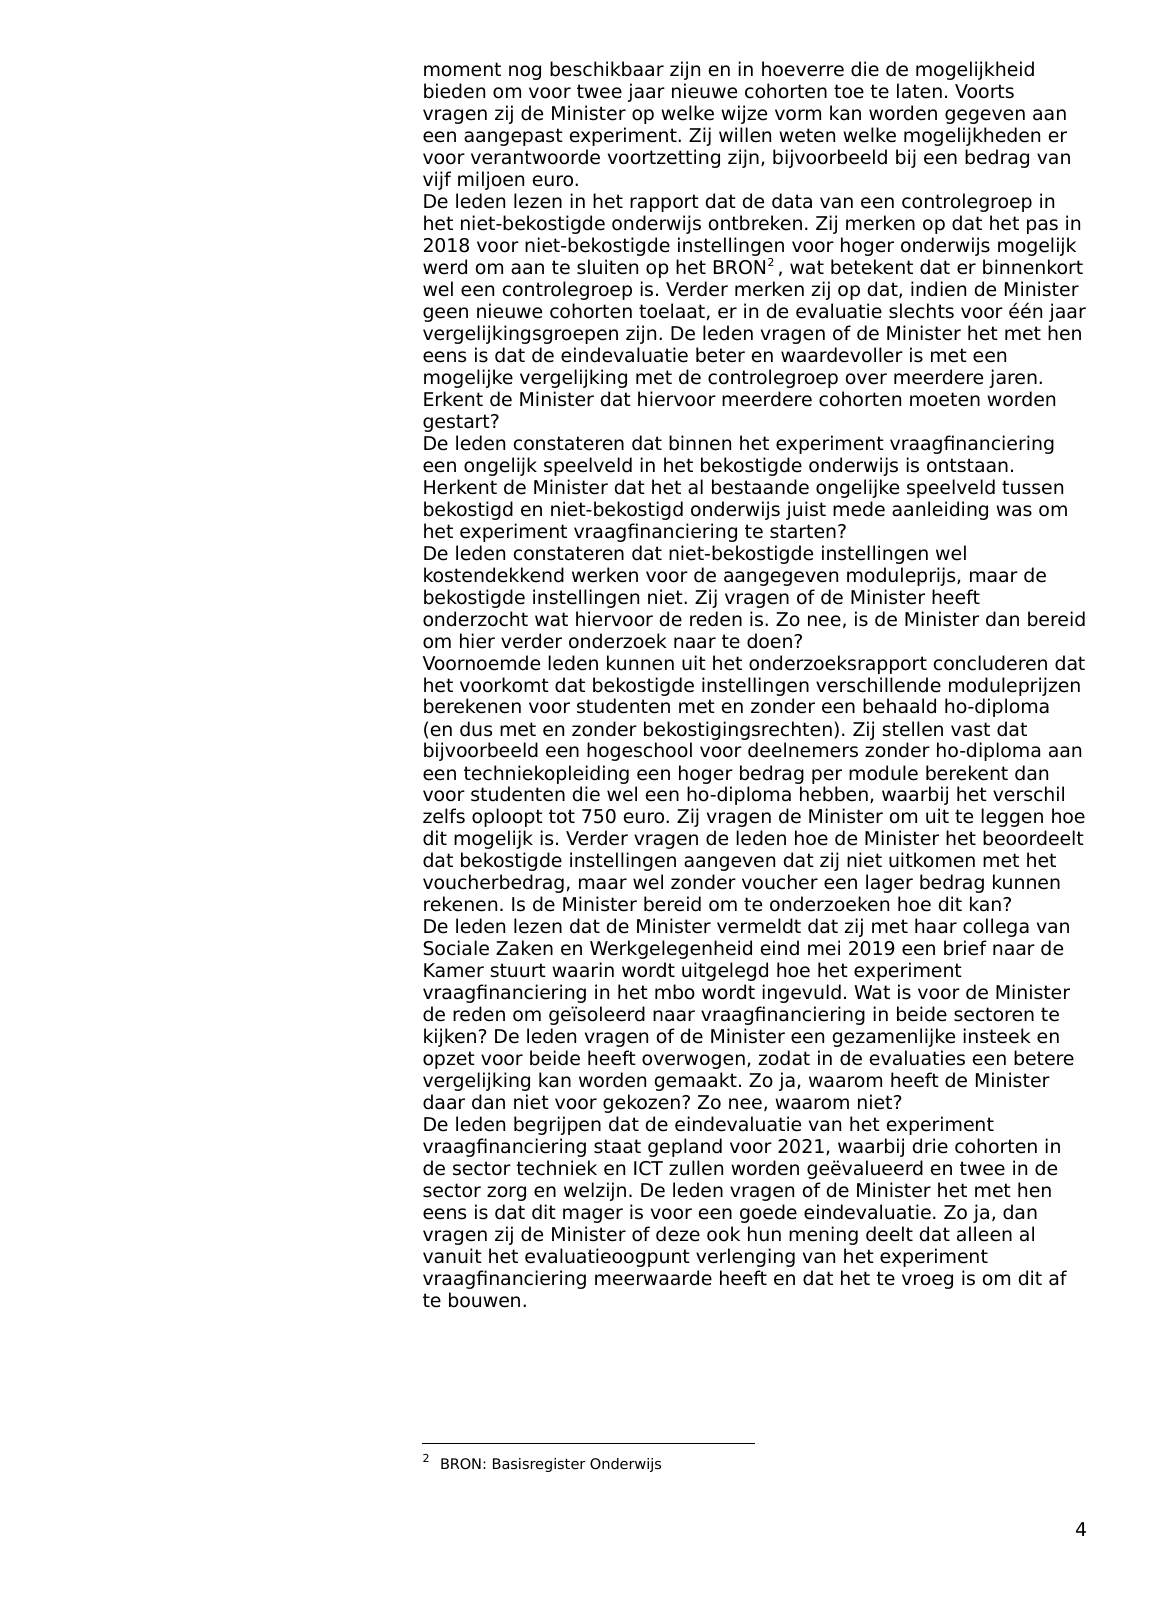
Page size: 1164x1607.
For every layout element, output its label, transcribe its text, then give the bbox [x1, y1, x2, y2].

text De leden lezen dat de Minister vermeldt dat zij met haar collega van Sociale Zaken en Werkgelegenheid eind mei 2019 een brief naar de Kamer stuurt waarin wordt uitgelegd hoe het experiment vraagfinanciering in het mbo wordt ingevuld. Wat is voor de Minister de reden om geïsoleerd naar vraagfinanciering in beide sectoren te kijken? De leden vragen of de Minister een gezamenlijke insteek en opzet voor beide heeft overwogen, zodat in de evaluaties een betere vergelijking kan worden gemaakt. Zo ja, waarom heeft de Minister daar dan niet voor gekozen? Zo nee, waarom niet? [422, 916, 1087, 1114]
text De leden constateren dat binnen het experiment vraagfinanciering een ongelijk speelveld in het bekostigde onderwijs is ontstaan. Herkent de Minister dat het al bestaande ongelijke speelveld tussen bekostigd en niet-bekostigd onderwijs juist mede aanleiding was om het experiment vraagfinanciering te starten? [422, 433, 1087, 543]
text moment nog beschikbaar zijn en in hoeverre die de mogelijkheid bieden om voor twee jaar nieuwe cohorten toe te laten. Voorts vragen zij de Minister op welke wijze vorm kan worden gegeven aan een aangepast experiment. Zij willen weten welke mogelijkheden er voor verantwoorde voortzetting zijn, bijvoorbeeld bij een bedrag van vijf miljoen euro. [422, 59, 1087, 191]
text Voornoemde leden kunnen uit het onderzoeksrapport concluderen dat het voorkomt dat bekostigde instellingen verschillende moduleprijzen berekenen voor studenten met en zonder een behaald ho-diploma (en dus met en zonder bekostigingsrechten). Zij stellen vast dat bijvoorbeeld een hogeschool voor deelnemers zonder ho-diploma aan een techniekopleiding een hoger bedrag per module berekent dan voor studenten die wel een ho-diploma hebben, waarbij het verschil zelfs oploopt tot 750 euro. Zij vragen de Minister om uit te leggen hoe dit mogelijk is. Verder vragen de leden hoe de Minister het beoordeelt dat bekostigde instellingen aangeven dat zij niet uitkomen met het voucherbedrag, maar wel zonder voucher een lager bedrag kunnen rekenen. Is de Minister bereid om te onderzoeken hoe dit kan? [422, 652, 1087, 916]
text BRON: Basisregister Onderwijs [422, 1452, 1087, 1474]
text De leden begrijpen dat de eindevaluatie van het experiment vraagfinanciering staat gepland voor 2021, waarbij drie cohorten in de sector techniek en ICT zullen worden geëvalueerd en twee in de sector zorg en welzijn. De leden vragen of de Minister het met hen eens is dat dit mager is voor een goede eindevaluatie. Zo ja, dan vragen zij de Minister of deze ook hun mening deelt dat alleen al vanuit het evaluatieoogpunt verlenging van het experiment vraagfinanciering meerwaarde heeft en dat het te vroeg is om dit af te bouwen. [422, 1114, 1087, 1312]
text De leden constateren dat niet-bekostigde instellingen wel kostendekkend werken voor de aangegeven moduleprijs, maar de bekostigde instellingen niet. Zij vragen of de Minister heeft onderzocht wat hiervoor de reden is. Zo nee, is de Minister dan bereid om hier verder onderzoek naar te doen? [422, 543, 1087, 652]
text De leden lezen in het rapport dat de data van een controlegroep in het niet-bekostigde onderwijs ontbreken. Zij merken op dat het pas in 2018 voor niet-bekostigde instellingen voor hoger onderwijs mogelijk werd om aan te sluiten op het BRON, wat betekent dat er binnenkort wel een controlegroep is. Verder merken zij op dat, indien de Minister geen nieuwe cohorten toelaat, er in de evaluatie slechts voor één jaar vergelijkingsgroepen zijn. De leden vragen of de Minister het met hen eens is dat de eindevaluatie beter en waardevoller is met een mogelijke vergelijking met de controlegroep over meerdere jaren. Erkent de Minister dat hiervoor meerdere cohorten moeten worden gestart? [422, 191, 1087, 433]
